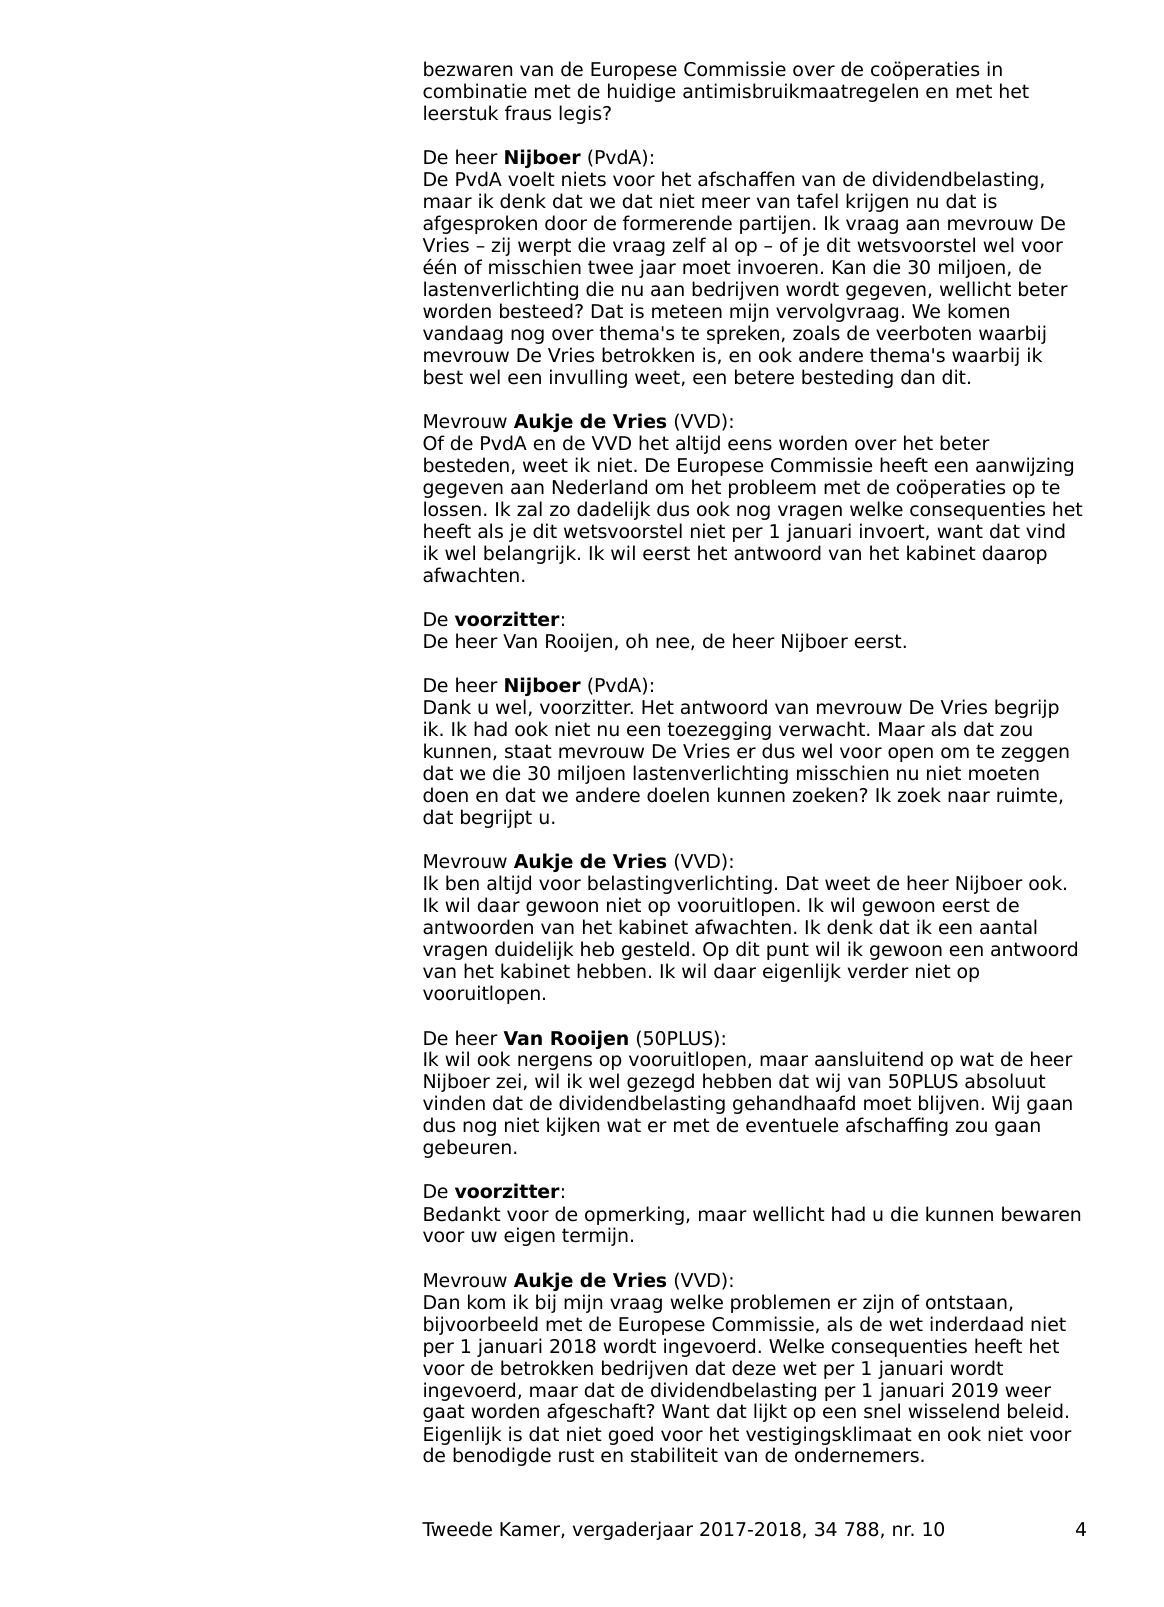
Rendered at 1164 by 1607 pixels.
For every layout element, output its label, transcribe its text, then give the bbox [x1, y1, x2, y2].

text Mevrouw Aukje de Vries (VVD): [422, 851, 1087, 873]
text De heer Nijboer (PvdA): [422, 147, 1087, 169]
text De PvdA voelt niets voor het afschaffen van de dividendbelasting, maar ik denk dat we dat niet meer van tafel krijgen nu dat is afgesproken door de formerende partijen. Ik vraag aan mevrouw De Vries – zij werpt die vraag zelf al op – of je dit wetsvoorstel wel voor één of misschien twee jaar moet invoeren. Kan die 30 miljoen, de lastenverlichting die nu aan bedrijven wordt gegeven, wellicht beter worden besteed? Dat is meteen mijn vervolgvraag. We komen vandaag nog over thema's te spreken, zoals de veerboten waarbij mevrouw De Vries betrokken is, en ook andere thema's waarbij ik best wel een invulling weet, een betere besteding dan dit. [422, 169, 1087, 389]
text De heer Van Rooijen, oh nee, de heer Nijboer eerst. [422, 631, 1087, 653]
text Ik wil ook nergens op vooruitlopen, maar aansluitend op wat de heer Nijboer zei, wil ik wel gezegd hebben dat wij van 50PLUS absoluut vinden dat de dividendbelasting gehandhaafd moet blijven. Wij gaan dus nog niet kijken wat er met de eventuele afschaffing zou gaan gebeuren. [422, 1049, 1087, 1159]
text De voorzitter: [422, 609, 1087, 631]
text Dank u wel, voorzitter. Het antwoord van mevrouw De Vries begrijp ik. Ik had ook niet nu een toezegging verwacht. Maar als dat zou kunnen, staat mevrouw De Vries er dus wel voor open om te zeggen dat we die 30 miljoen lastenverlichting misschien nu niet moeten doen en dat we andere doelen kunnen zoeken? Ik zoek naar ruimte, dat begrijpt u. [422, 697, 1087, 829]
text Mevrouw Aukje de Vries (VVD): [422, 411, 1087, 433]
text De heer Van Rooijen (50PLUS): [422, 1027, 1087, 1049]
text Of de PvdA en de VVD het altijd eens worden over het beter besteden, weet ik niet. De Europese Commissie heeft een aanwijzing gegeven aan Nederland om het probleem met de coöperaties op te lossen. Ik zal zo dadelijk dus ook nog vragen welke consequenties het heeft als je dit wetsvoorstel niet per 1 januari invoert, want dat vind ik wel belangrijk. Ik wil eerst het antwoord van het kabinet daarop afwachten. [422, 433, 1087, 587]
text De voorzitter: [422, 1181, 1087, 1203]
text Ik ben altijd voor belastingverlichting. Dat weet de heer Nijboer ook. Ik wil daar gewoon niet op vooruitlopen. Ik wil gewoon eerst de antwoorden van het kabinet afwachten. Ik denk dat ik een aantal vragen duidelijk heb gesteld. Op dit punt wil ik gewoon een antwoord van het kabinet hebben. Ik wil daar eigenlijk verder niet op vooruitlopen. [422, 873, 1087, 1005]
text De heer Nijboer (PvdA): [422, 675, 1087, 697]
text Mevrouw Aukje de Vries (VVD): [422, 1269, 1087, 1292]
text Bedankt voor de opmerking, maar wellicht had u die kunnen bewaren voor uw eigen termijn. [422, 1203, 1087, 1247]
text bezwaren van de Europese Commissie over de coöperaties in combinatie met de huidige antimisbruikmaatregelen en met het leerstuk fraus legis? [422, 59, 1087, 125]
text Dan kom ik bij mijn vraag welke problemen er zijn of ontstaan, bijvoorbeeld met de Europese Commissie, als de wet inderdaad niet per 1 januari 2018 wordt ingevoerd. Welke consequenties heeft het voor de betrokken bedrijven dat deze wet per 1 januari wordt ingevoerd, maar dat de dividendbelasting per 1 januari 2019 weer gaat worden afgeschaft? Want dat lijkt op een snel wisselend beleid. Eigenlijk is dat niet goed voor het vestigingsklimaat en ook niet voor de benodigde rust en stabiliteit van de ondernemers. [422, 1292, 1087, 1467]
